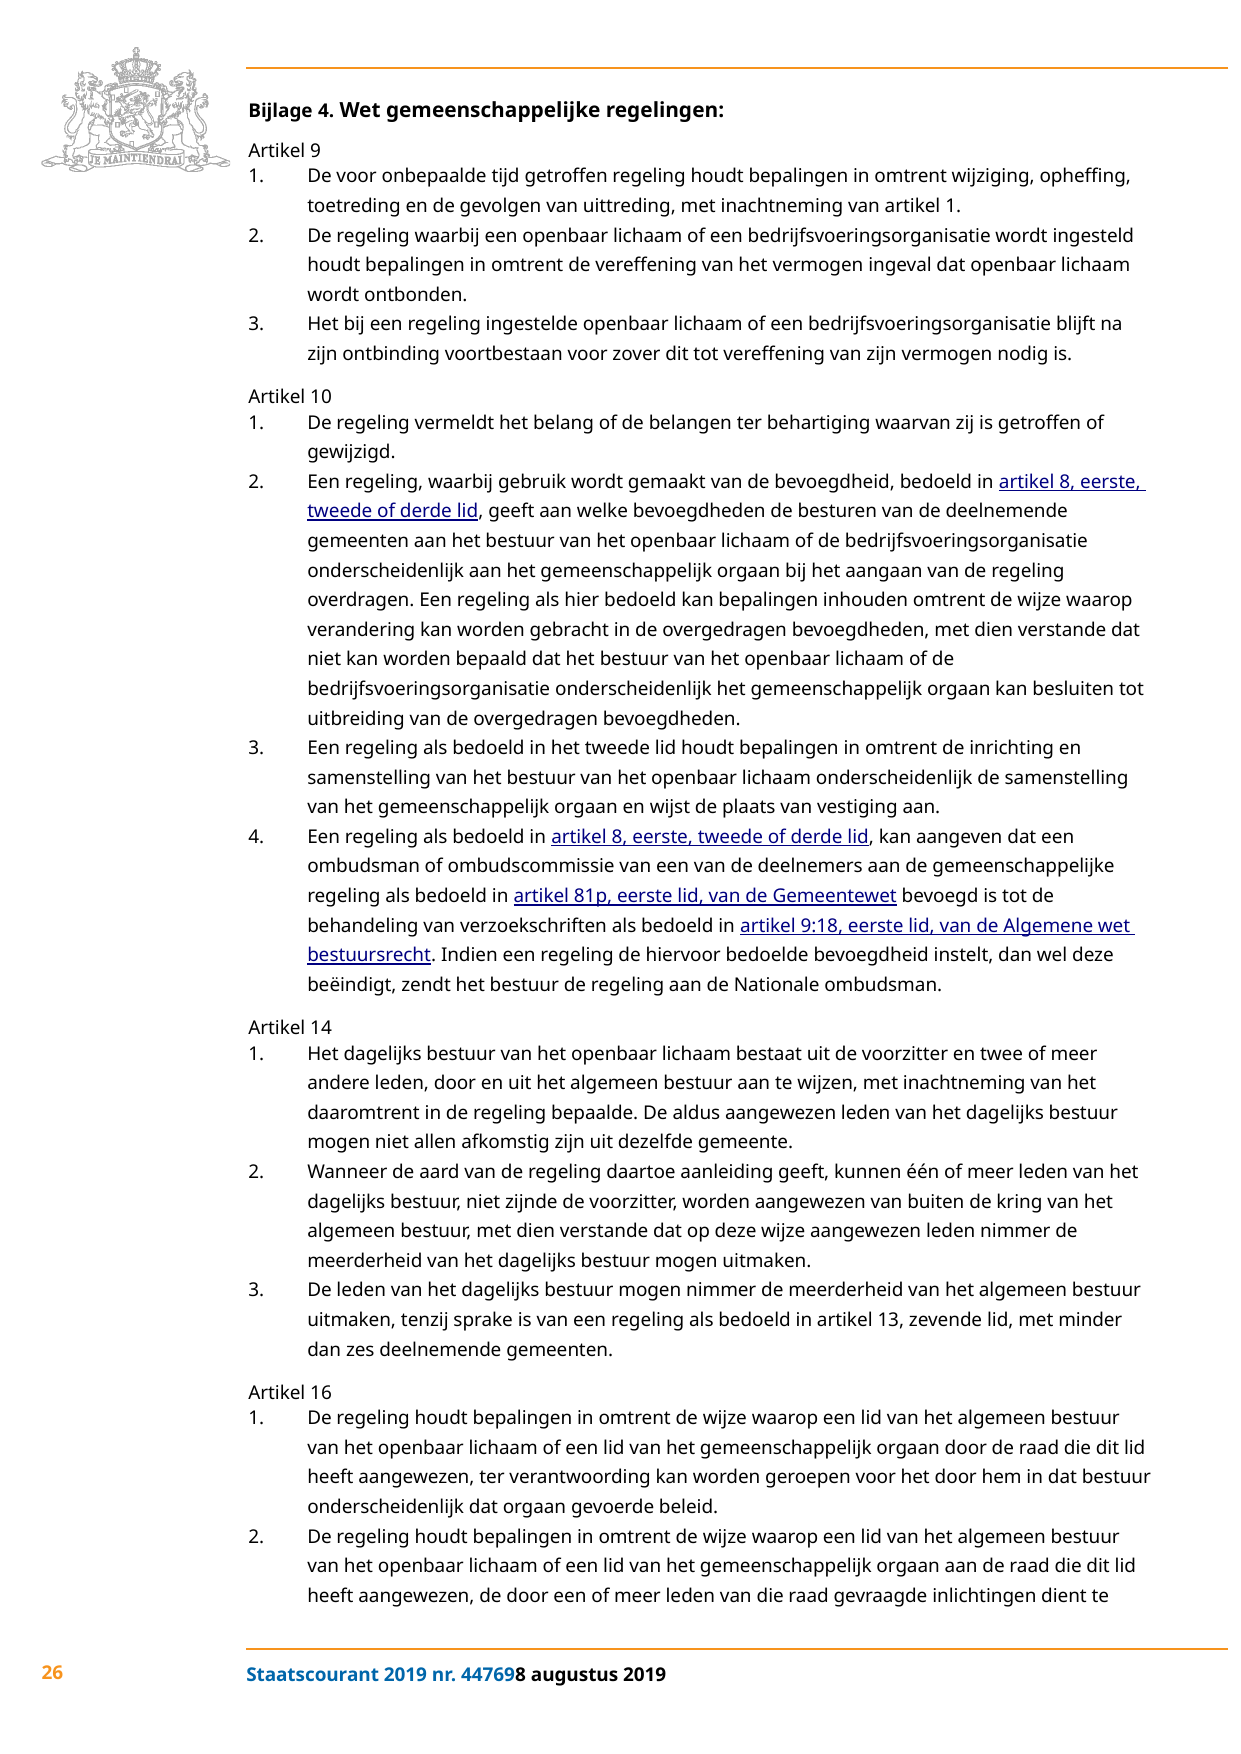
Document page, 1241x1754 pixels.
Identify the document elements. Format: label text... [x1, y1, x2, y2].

text Artikel 9 [248, 137, 1152, 163]
list Het bij een regeling ingestelde openbaar lichaam of een bedrijfsvoeringsorganisatie blijft na zijn ontbinding voortbestaan voor zover dit tot vereffening van zijn vermogen nodig is. [248, 311, 1152, 366]
list Het dagelijks bestuur van het openbaar lichaam bestaat uit de voorzitter en twee of meer andere leden, door en uit het algemeen bestuur aan te wijzen, met inachtneming van het daaromtrent in de regeling bepaalde. De aldus aangewezen leden van het dagelijks bestuur mogen niet allen afkomstig zijn uit dezelfde gemeente. [248, 1040, 1152, 1154]
list Een regeling als bedoeld in artikel 8, eerste, tweede of derde lid, kan aangeven dat een ombudsman of ombudscommissie van een van de deelnemers aan de gemeenschappelijke regeling als bedoeld in artikel 81p, eerste lid, van de Gemeentewet bevoegd is tot de behandeling van verzoekschriften als bedoeld in artikel 9:18, eerste lid, van de Algemene wet bestuursrecht. Indien een regeling de hiervoor bedoelde bevoegdheid instelt, dan wel deze beëindigt, zendt het bestuur de regeling aan de Nationale ombudsman. [248, 823, 1152, 997]
list De regeling waarbij een openbaar lichaam of een bedrijfsvoeringsorganisatie wordt ingesteld houdt bepalingen in omtrent de vereffening van het vermogen ingeval dat openbaar lichaam wordt ontbonden. [248, 222, 1152, 307]
list De regeling houdt bepalingen in omtrent de wijze waarop een lid van het algemeen bestuur van het openbaar lichaam of een lid van het gemeenschappelijk orgaan aan de raad die dit lid heeft aangewezen, de door een of meer leden van die raad gevraagde inlichtingen dient te [248, 1523, 1152, 1608]
text Artikel 16 [248, 1379, 1152, 1404]
list De leden van het dagelijks bestuur mogen nimmer de meerderheid van het algemeen bestuur uitmaken, tenzij sprake is van een regeling als bedoeld in artikel 13, zevende lid, met minder dan zes deelnemende gemeenten. [248, 1277, 1152, 1361]
list Wanneer de aard van de regeling daartoe aanleiding geeft, kunnen één of meer leden van het dagelijks bestuur, niet zijnde de voorzitter, worden aangewezen van buiten de kring van het algemeen bestuur, met dien verstande dat op deze wijze aangewezen leden nimmer de meerderheid van het dagelijks bestuur mogen uitmaken. [248, 1158, 1152, 1273]
text Artikel 14 [248, 1014, 1152, 1040]
list Een regeling als bedoeld in het tweede lid houdt bepalingen in omtrent de inrichting en samenstelling van het bestuur van het openbaar lichaam onderscheidenlijk de samenstelling van het gemeenschappelijk orgaan en wijst de plaats van vestiging aan. [248, 734, 1152, 819]
list De voor onbepaalde tijd getroffen regeling houdt bepalingen in omtrent wijziging, opheffing, toetreding en de gevolgen van uittreding, met inachtneming van artikel 1. [248, 163, 1152, 218]
list De regeling vermeldt het belang of de belangen ter behartiging waarvan zij is getroffen of gewijzigd. [248, 409, 1152, 464]
list De regeling houdt bepalingen in omtrent de wijze waarop een lid van het algemeen bestuur van het openbaar lichaam of een lid van het gemeenschappelijk orgaan door de raad die dit lid heeft aangewezen, ter verantwoording kan worden geroepen voor het door hem in dat bestuur onderscheidenlijk dat orgaan gevoerde beleid. [248, 1404, 1152, 1519]
list Een regeling, waarbij gebruik wordt gemaakt van de bevoegdheid, bedoeld in artikel 8, eerste, tweede of derde lid, geeft aan welke bevoegdheden de besturen van de deelnemende gemeenten aan het bestuur van het openbaar lichaam of de bedrijfsvoeringsorganisatie onderscheidenlijk aan het gemeenschappelijk orgaan bij het aangaan van de regeling overdragen. Een regeling als hier bedoeld kan bepalingen inhouden omtrent de wijze waarop verandering kan worden gebracht in de overgedragen bevoegdheden, met dien verstande dat niet kan worden bepaald dat het bestuur van het openbaar lichaam of de bedrijfsvoeringsorganisatie onderscheidenlijk het gemeenschappelijk orgaan kan besluiten tot uitbreiding van de overgedragen bevoegdheden. [248, 468, 1152, 731]
picture [41, 47, 231, 172]
text Bijlage 4. Wet gemeenschappelijke regelingen: [248, 95, 1152, 123]
text Artikel 10 [248, 383, 1152, 409]
